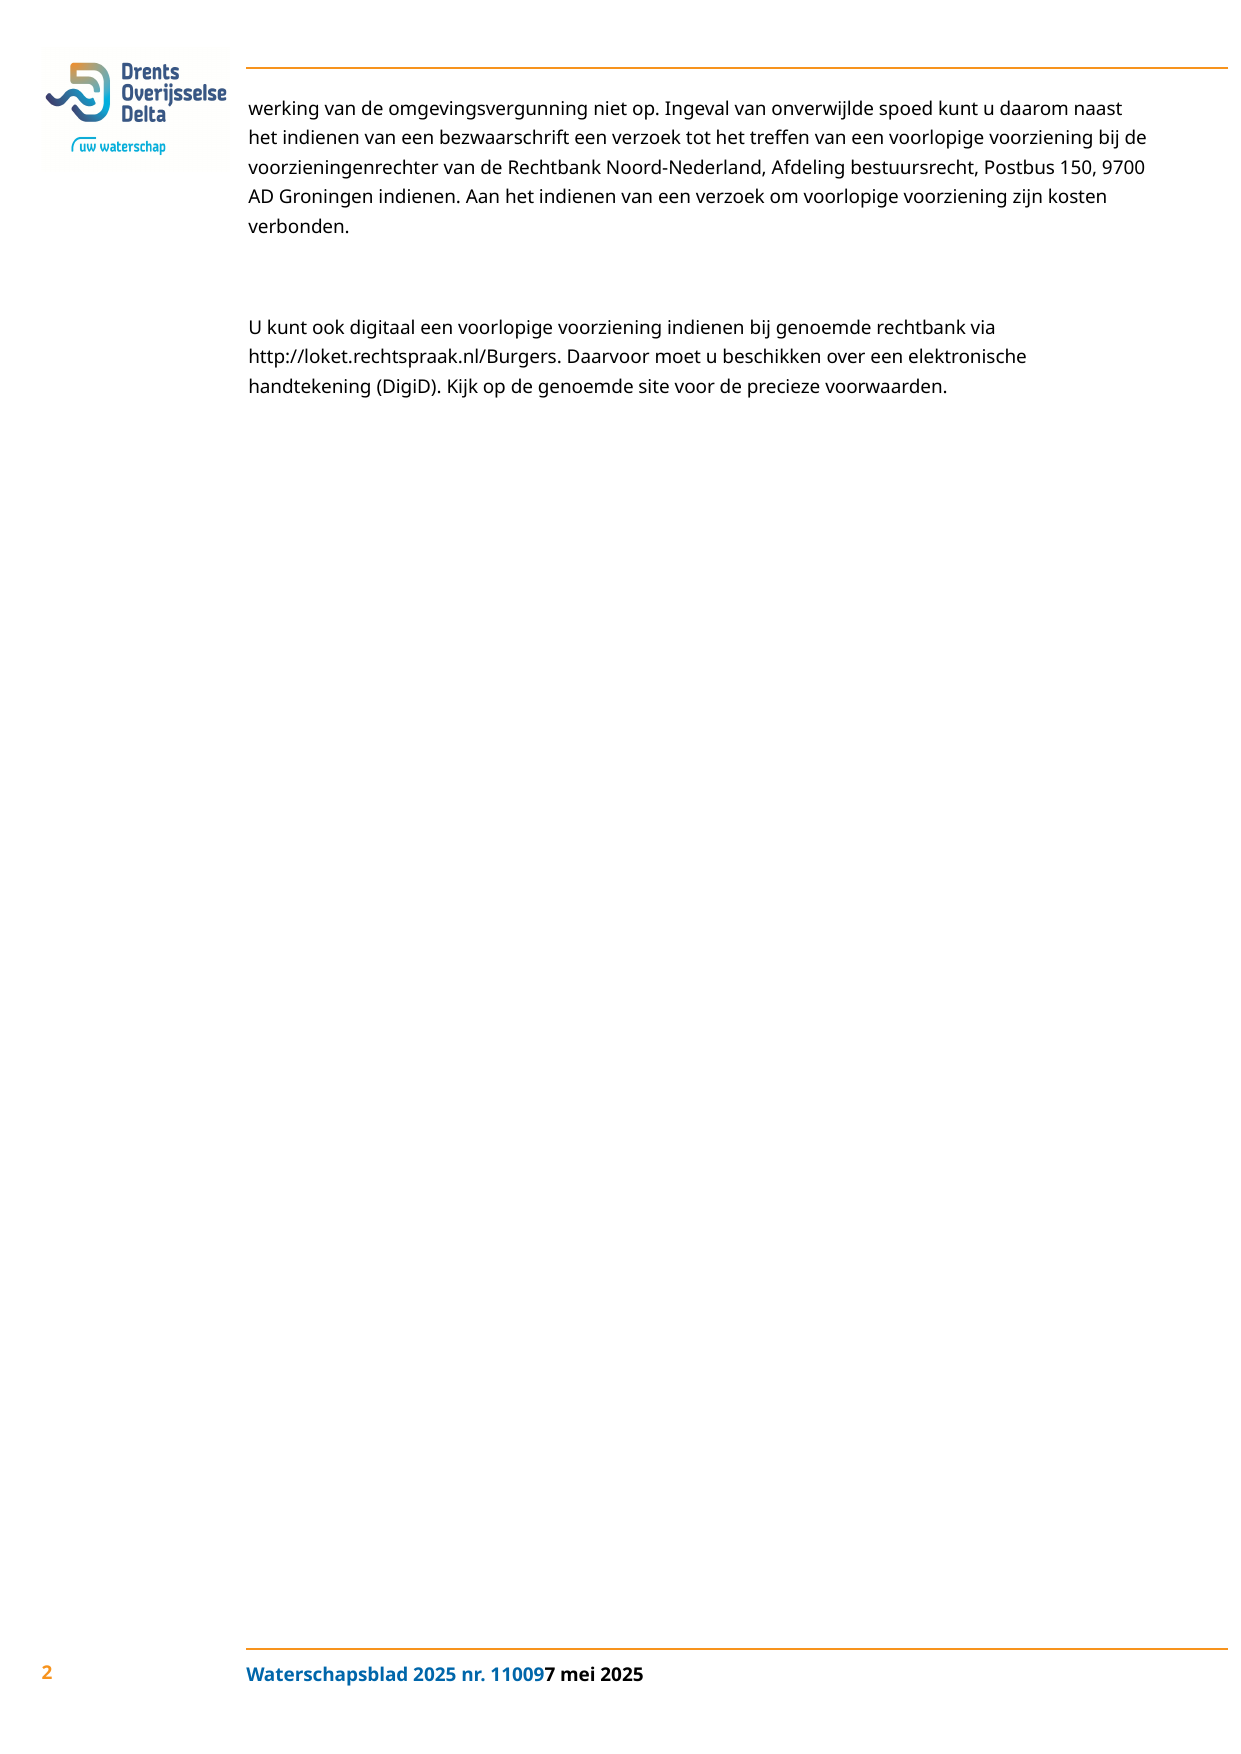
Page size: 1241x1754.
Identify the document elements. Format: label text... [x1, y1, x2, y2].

text U kunt ook digitaal een voorlopige voorziening indienen bij genoemde rechtbank via http://loket.rechtspraak.nl/Burgers. Daarvoor moet u beschikken over een elektronische handtekening (DigiD). Kijk op de genoemde site voor de precieze voorwaarden. [248, 314, 1152, 399]
picture [41, 47, 231, 172]
text werking van de omgevingsvergunning niet op. Ingeval van onverwijlde spoed kunt u daarom naast het indienen van een bezwaarschrift een verzoek tot het treffen van een voorlopige voorziening bij de voorzieningenrechter van de Rechtbank Noord-Nederland, Afdeling bestuursrecht, Postbus 150, 9700 AD Groningen indienen. Aan het indienen van een verzoek om voorlopige voorziening zijn kosten verbonden. [248, 95, 1152, 239]
